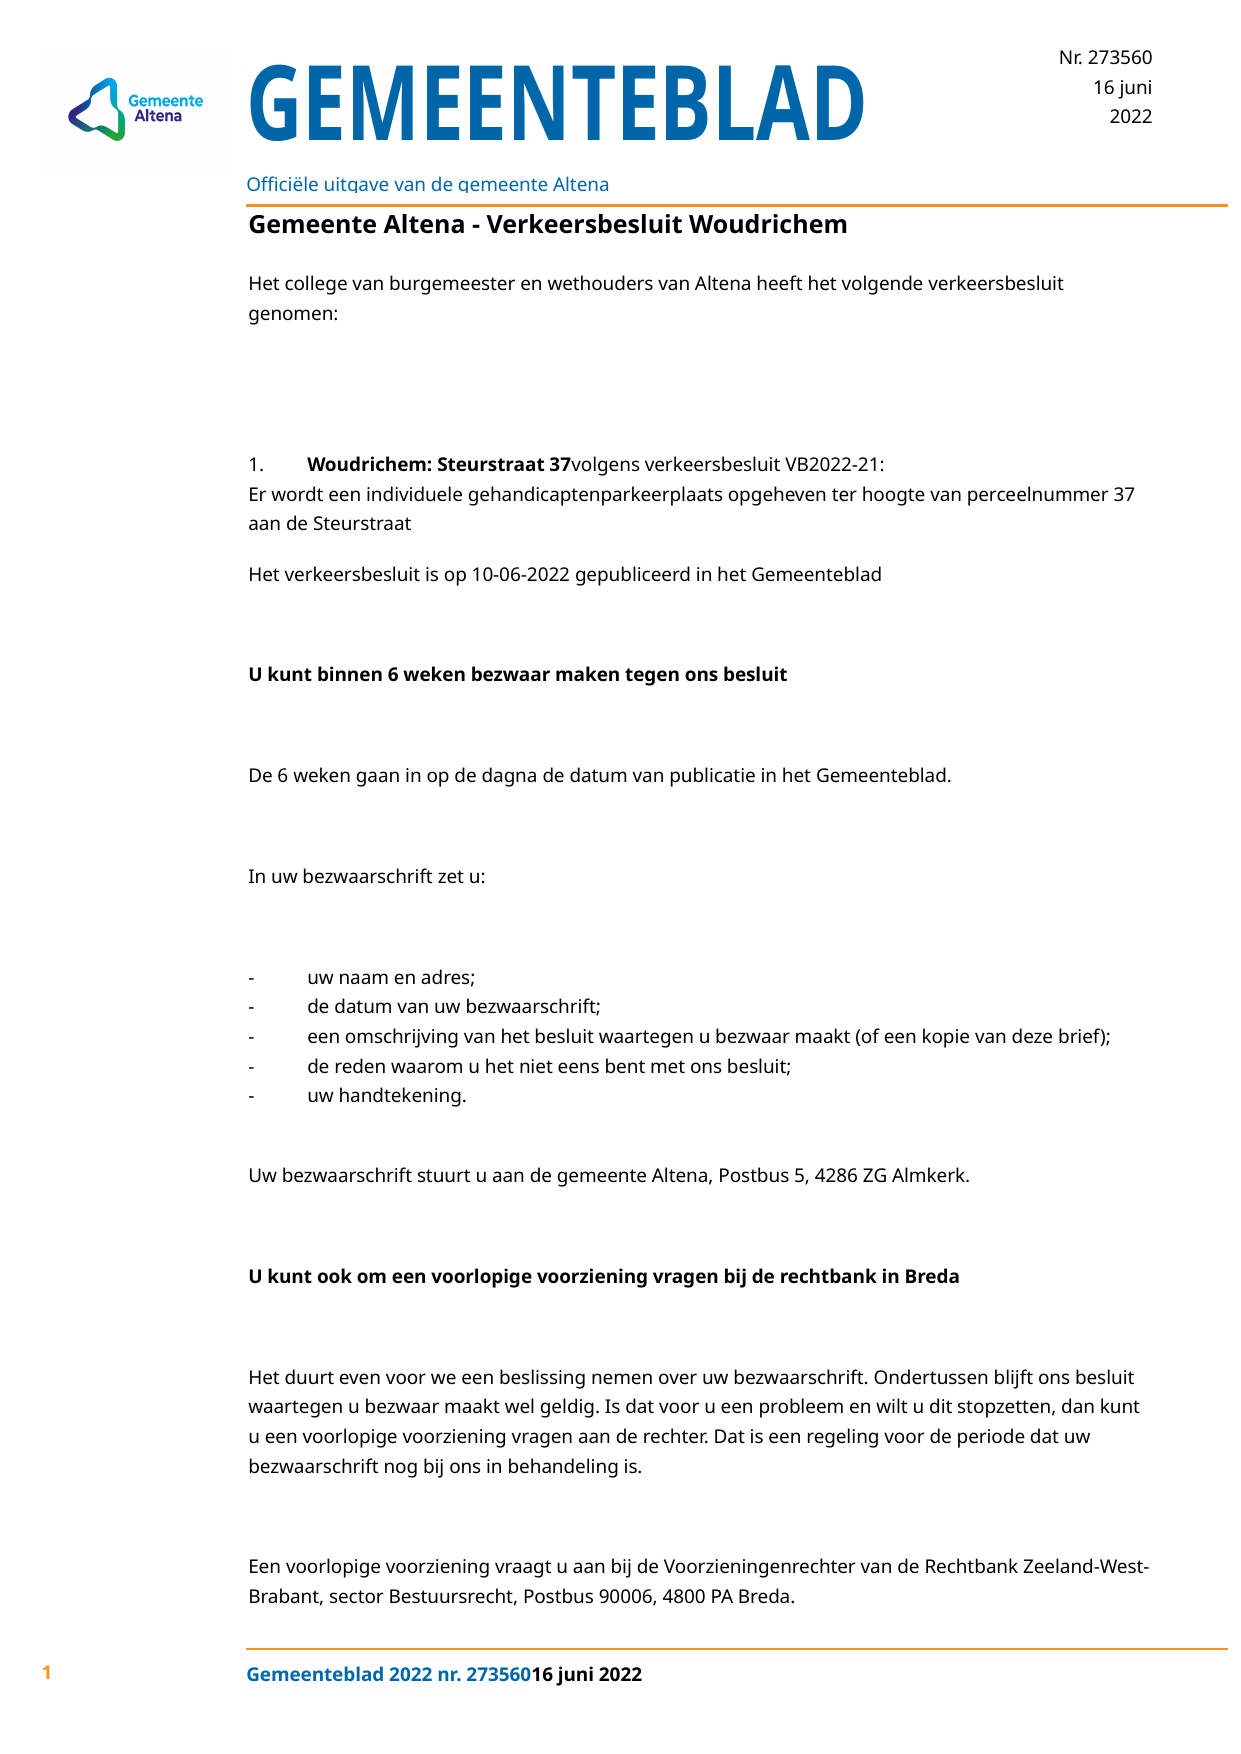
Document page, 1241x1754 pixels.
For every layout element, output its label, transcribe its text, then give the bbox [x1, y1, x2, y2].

text U kunt binnen 6 weken bezwaar maken tegen ons besluit [248, 662, 1152, 687]
text Het college van burgemeester en wethouders van Altena heeft het volgende verkeersbesluit genomen: [248, 270, 1152, 326]
list de reden waarom u het niet eens bent met ons besluit; [248, 1053, 1152, 1078]
list een omschrijving van het besluit waartegen u bezwaar maakt (of een kopie van deze brief); [248, 1023, 1152, 1049]
picture [41, 47, 231, 172]
text Een voorlopige voorziening vraagt u aan bij de Voorzieningenrechter van de Rechtbank Zeeland-West-Brabant, sector Bestuursrecht, Postbus 90006, 4800 PA Breda. [248, 1554, 1152, 1609]
list Woudrichem: Steurstraat 37volgens verkeersbesluit VB2022-21: [248, 451, 1152, 477]
text Het verkeersbesluit is op 10-06-2022 gepubliceerd in het Gemeenteblad [248, 561, 1152, 586]
text Gemeente Altena - Verkeersbesluit Woudrichem [248, 207, 1152, 241]
list uw naam en adres; [248, 964, 1152, 990]
text Uw bezwaarschrift stuurt u aan de gemeente Altena, Postbus 5, 4286 ZG Almkerk. [248, 1162, 1152, 1188]
text Er wordt een individuele gehandicaptenparkeerplaats opgeheven ter hoogte van perceelnummer 37 aan de Steurstraat [248, 481, 1152, 536]
text Het duurt even voor we een beslissing nemen over uw bezwaarschrift. Ondertussen blijft ons besluit waartegen u bezwaar maakt wel geldig. Is dat voor u een probleem en wilt u dit stopzetten, dan kunt u een voorlopige voorziening vragen aan de rechter. Dat is een regeling voor de periode dat uw bezwaarschrift nog bij ons in behandeling is. [248, 1364, 1152, 1478]
list uw handtekening. [248, 1082, 1152, 1108]
list de datum van uw bezwaarschrift; [248, 994, 1152, 1019]
text In uw bezwaarschrift zet u: [248, 863, 1152, 889]
text U kunt ook om een voorlopige voorziening vragen bij de rechtbank in Breda [248, 1263, 1152, 1289]
text De 6 weken gaan in op de dagna de datum van publicatie in het Gemeenteblad. [248, 762, 1152, 788]
